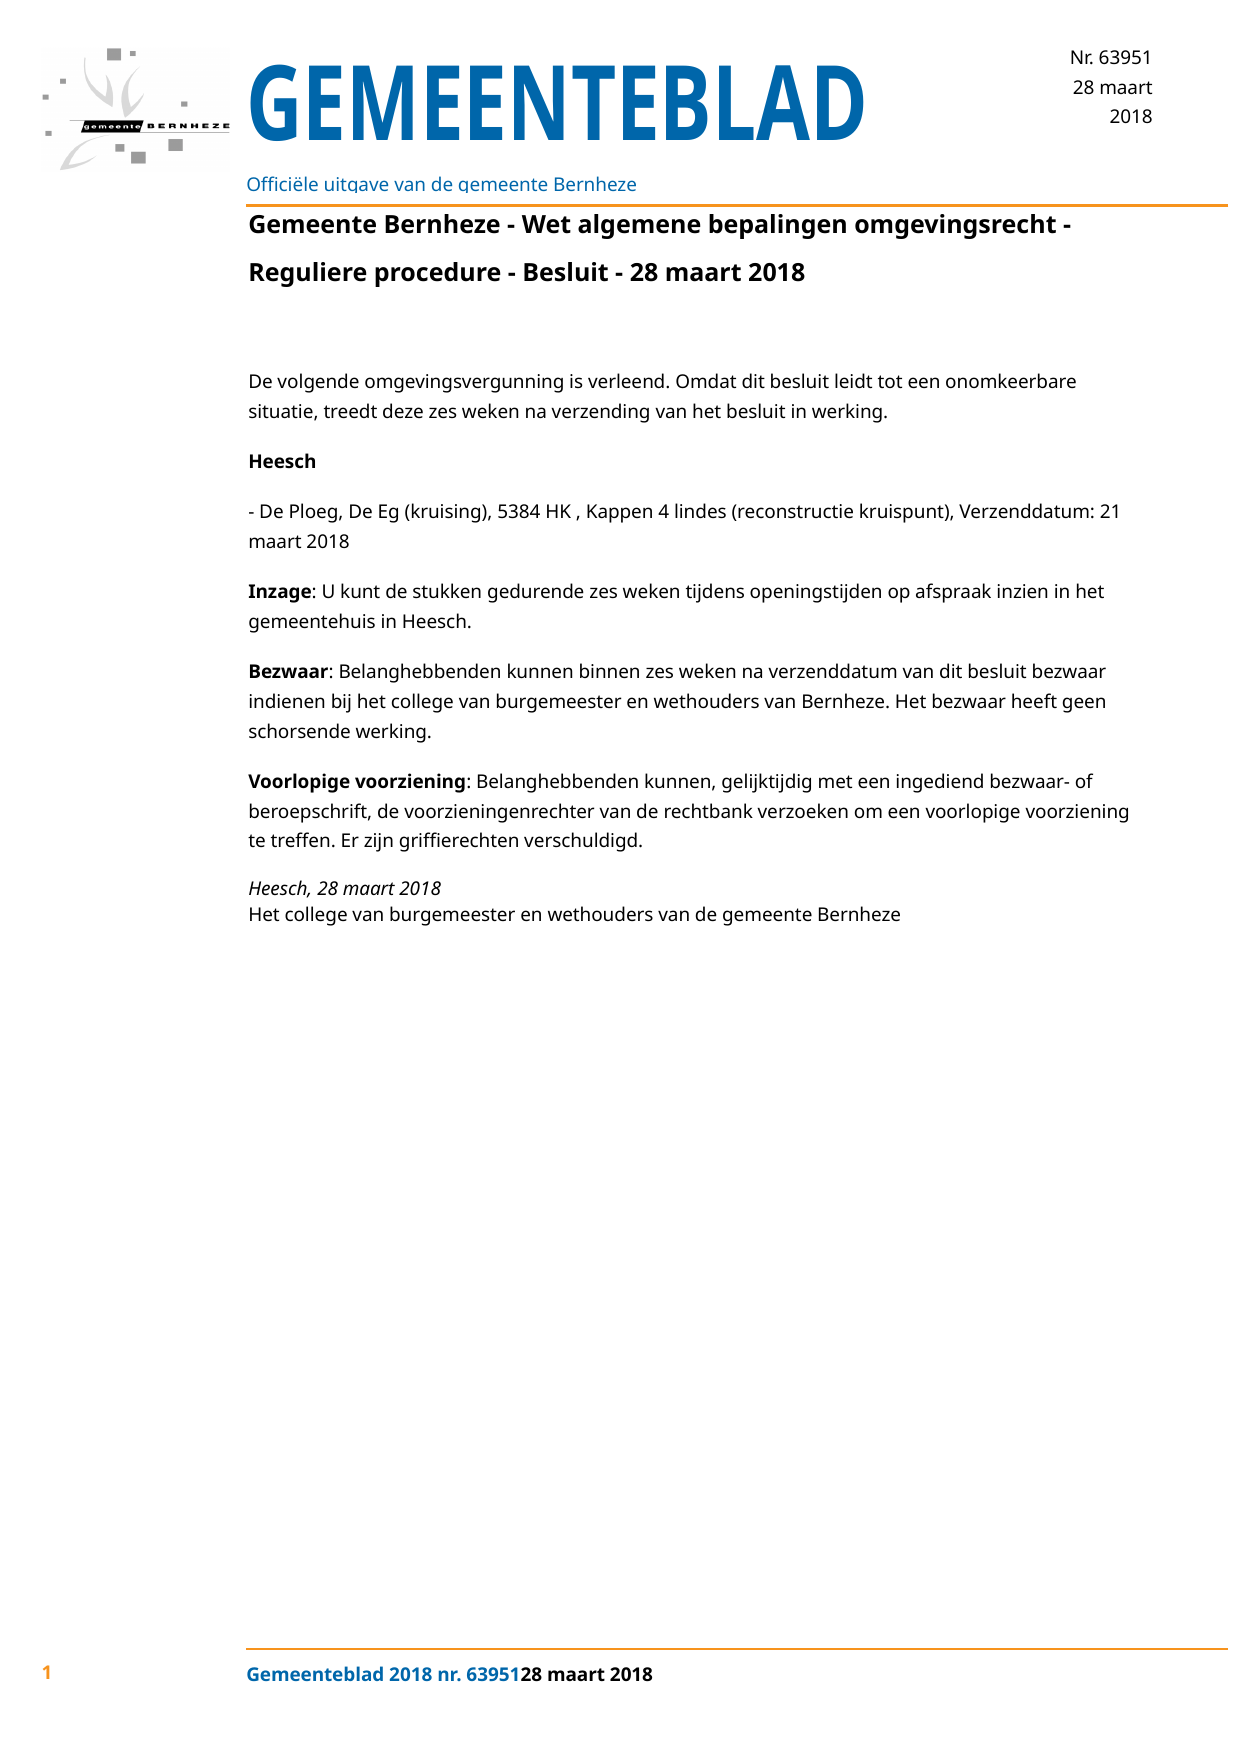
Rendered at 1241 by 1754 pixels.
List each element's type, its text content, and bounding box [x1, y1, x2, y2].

picture [41, 47, 231, 172]
text Heesch [248, 448, 1152, 474]
text Het college van burgemeester en wethouders van de gemeente Bernheze [248, 901, 1152, 927]
text Bezwaar: Belanghebbenden kunnen binnen zes weken na verzenddatum van dit besluit bezwaar indienen bij het college van burgemeester en wethouders van Bernheze. Het bezwaar heeft geen schorsende werking. [248, 659, 1152, 744]
text Heesch, 28 maart 2018 [248, 875, 1152, 901]
text Gemeente Bernheze - Wet algemene bepalingen omgevingsrecht - Reguliere procedure - Besluit - 28 maart 2018 [248, 207, 1152, 288]
text - De Ploeg, De Eg (kruising), 5384 HK , Kappen 4 lindes (reconstructie kruispunt), Verzenddatum: 21 maart 2018 [248, 499, 1152, 554]
text Inzage: U kunt de stukken gedurende zes weken tijdens openingstijden op afspraak inzien in het gemeentehuis in Heesch. [248, 579, 1152, 634]
text De volgende omgevingsvergunning is verleend. Omdat dit besluit leidt tot een onomkeerbare situatie, treedt deze zes weken na verzending van het besluit in werking. [248, 368, 1152, 424]
text Voorlopige voorziening: Belanghebbenden kunnen, gelijktijdig met een ingediend bezwaar- of beroepschrift, de voorzieningenrechter van de rechtbank verzoeken om een voorlopige voorziening te treffen. Er zijn griffierechten verschuldigd. [248, 768, 1152, 853]
